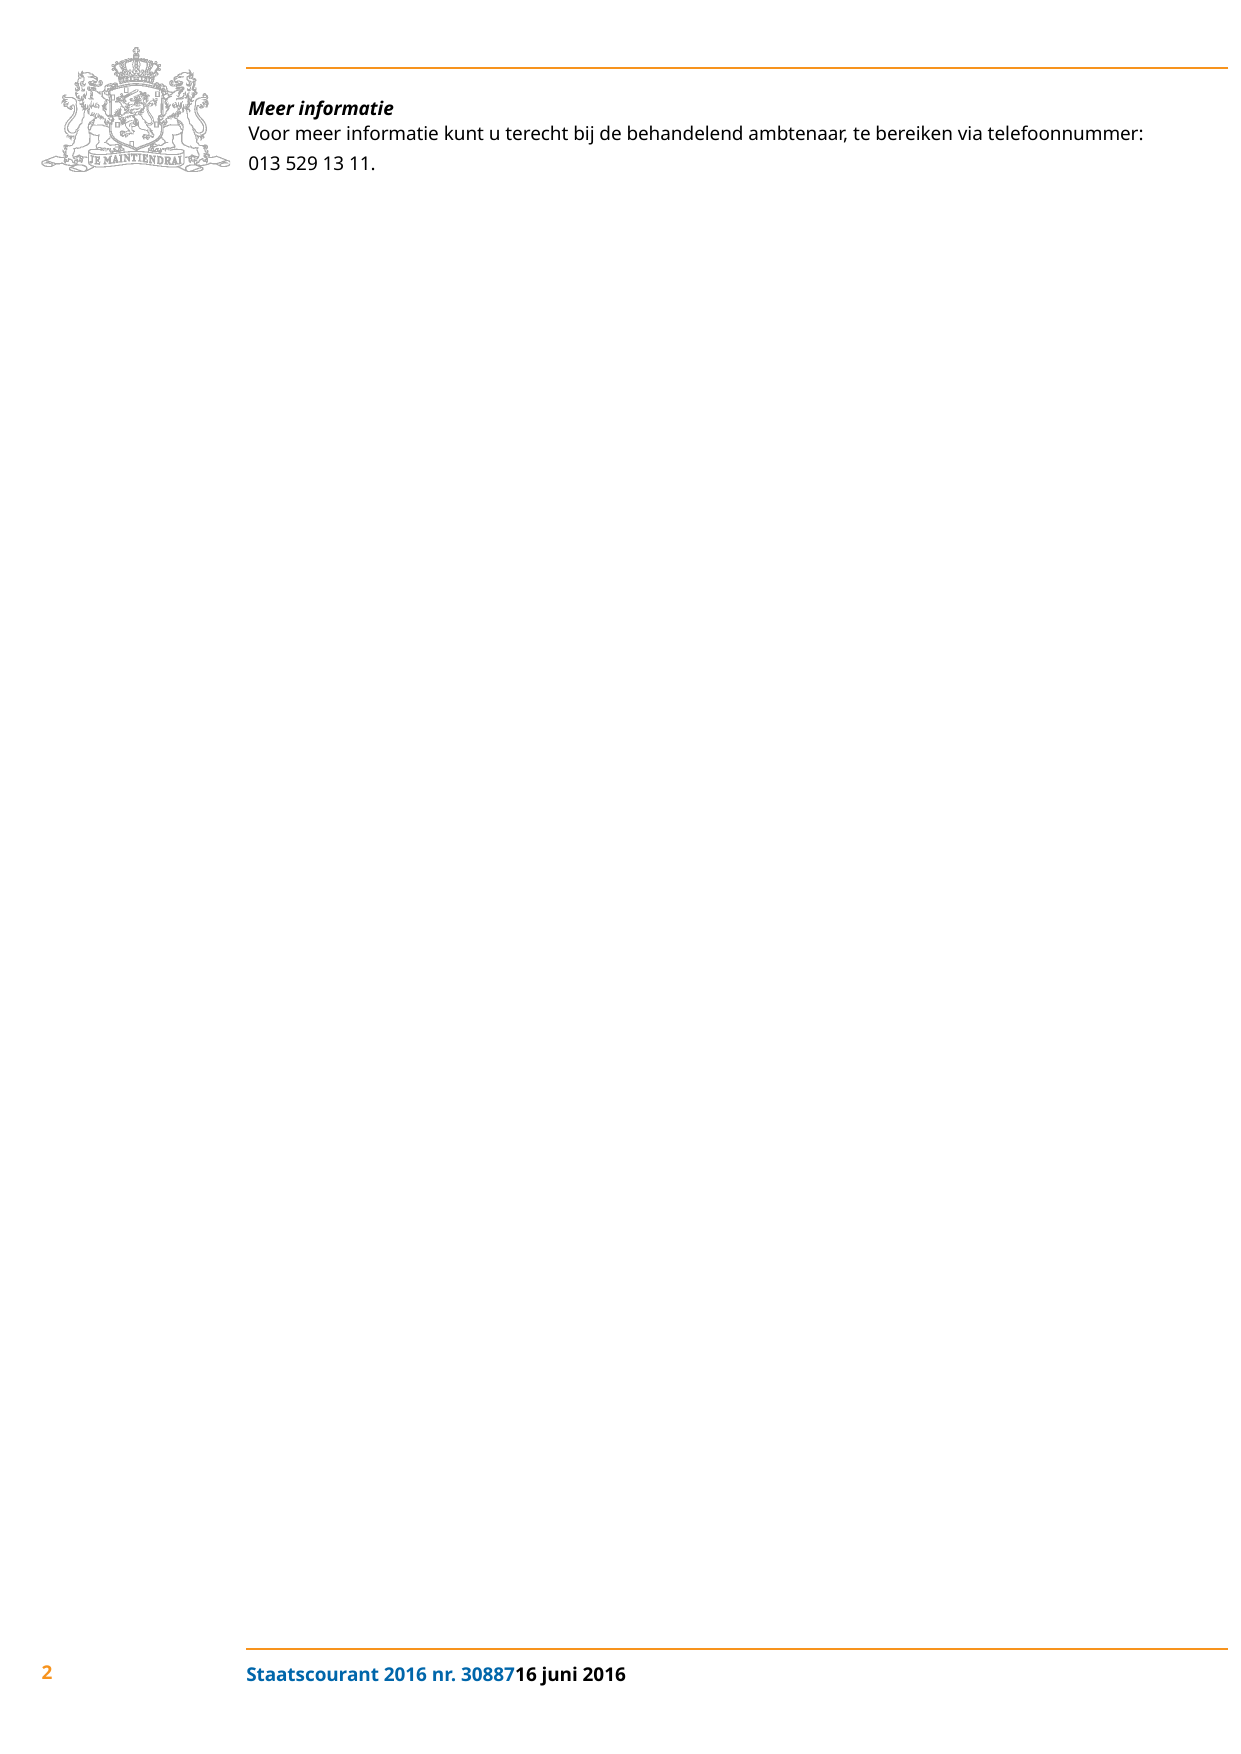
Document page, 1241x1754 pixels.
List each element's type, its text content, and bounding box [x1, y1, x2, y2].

text Voor meer informatie kunt u terecht bij de behandelend ambtenaar, te bereiken via telefoonnummer: 013 529 13 11. [248, 121, 1152, 176]
text Meer informatie [248, 95, 1152, 121]
picture [41, 47, 231, 172]
